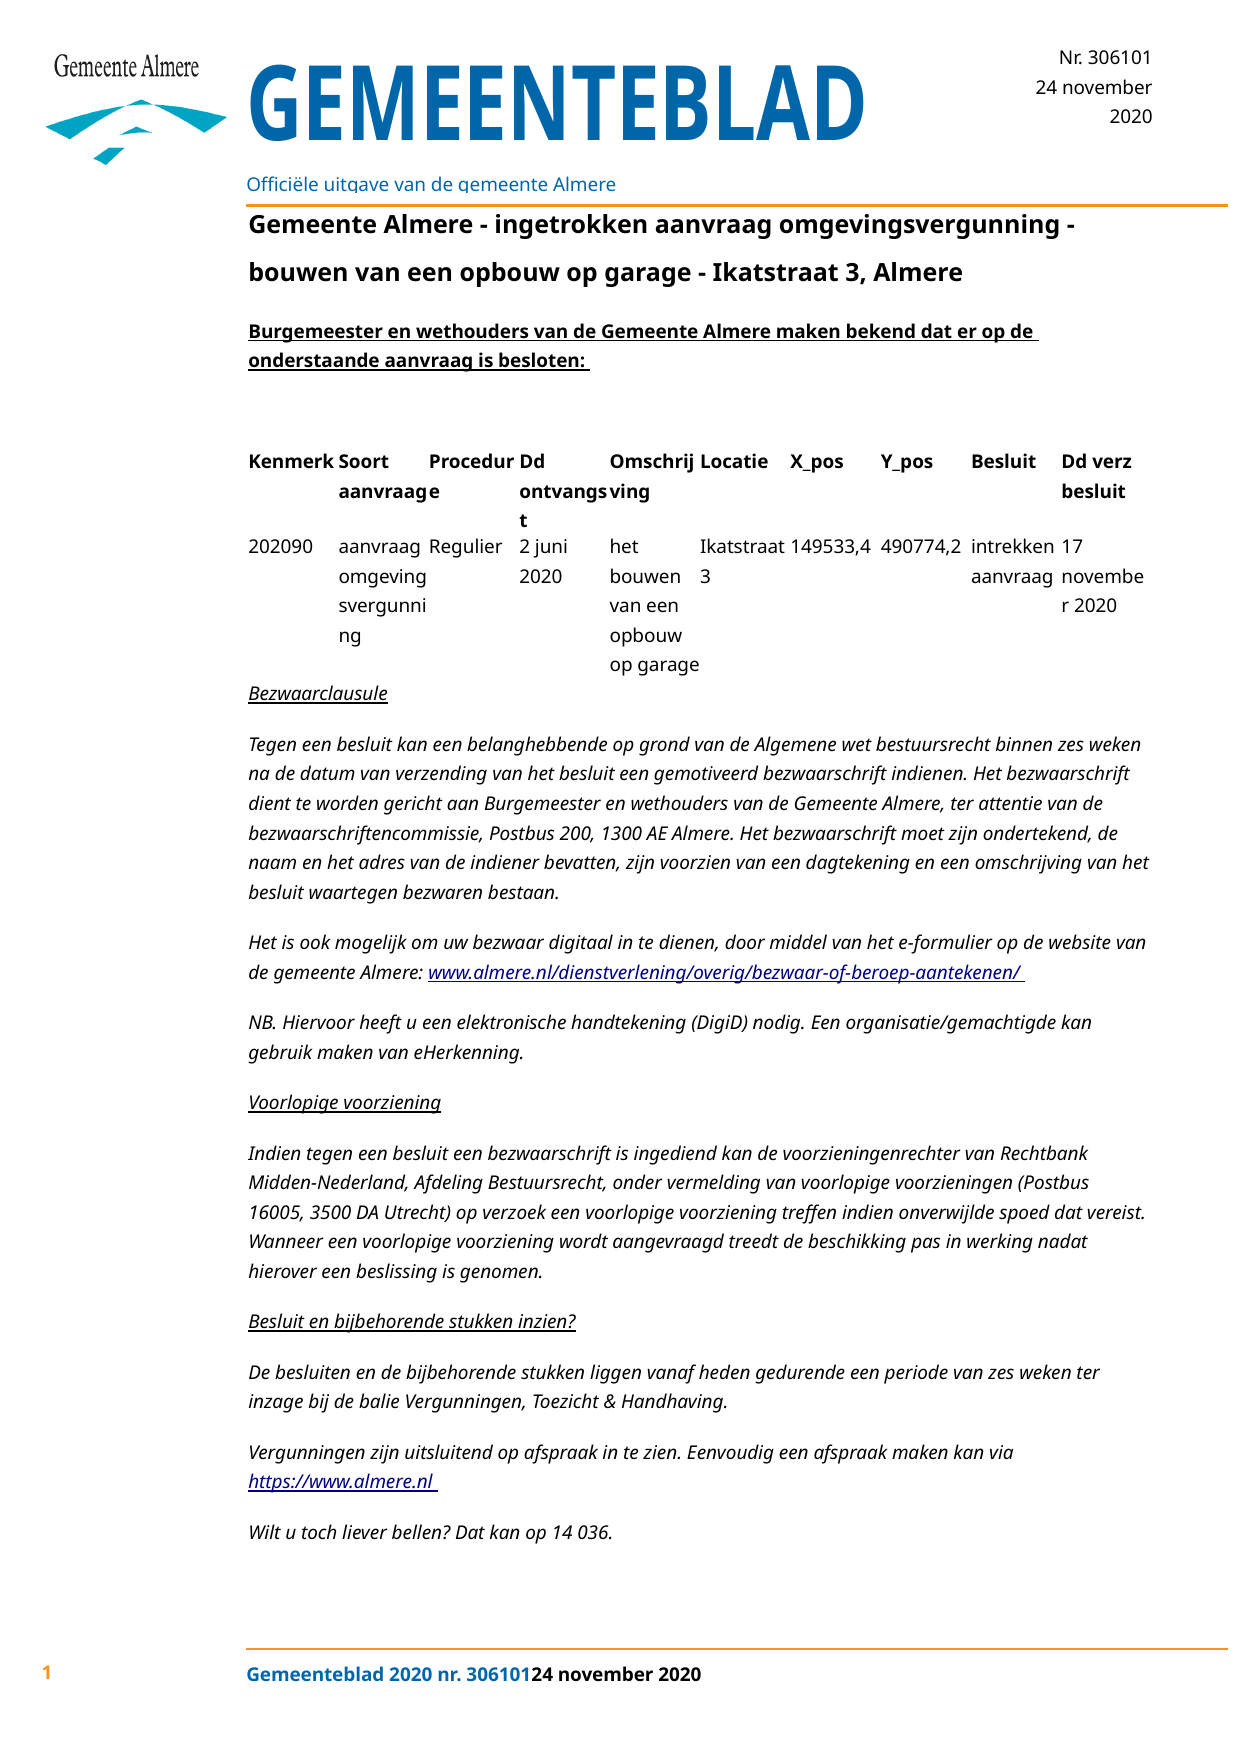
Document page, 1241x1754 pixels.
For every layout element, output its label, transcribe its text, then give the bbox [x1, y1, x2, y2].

picture [41, 47, 231, 172]
text Voorlopige voorziening [248, 1089, 1152, 1115]
table_header Kenmerk [248, 449, 338, 533]
table_header Omschrijving [609, 449, 700, 533]
text De besluiten en de bijbehorende stukken liggen vanaf heden gedurende een periode van zes weken ter inzage bij de balie Vergunningen, Toezicht & Handhaving. [248, 1359, 1152, 1414]
table_cell 2 juni 2020 [519, 533, 609, 677]
text Gemeente Almere - ingetrokken aanvraag omgevingsvergunning - bouwen van een opbouw op garage - Ikatstraat 3, Almere [248, 207, 1152, 288]
table_cell 17 november 2020 [1061, 533, 1152, 677]
table_cell het bouwen van een opbouw op garage [609, 533, 700, 677]
text NB. Hiervoor heeft u een elektronische handtekening (DigiD) nodig. Een organisatie/gemachtigde kan gebruik maken van eHerkenning. [248, 1009, 1152, 1065]
text Wilt u toch liever bellen? Dat kan op 14 036. [248, 1519, 1152, 1545]
table_header X_pos [790, 449, 881, 533]
table_cell 490774,2 [881, 533, 971, 677]
table_header Dd verz besluit [1061, 449, 1152, 533]
text Indien tegen een besluit een bezwaarschrift is ingediend kan de voorzieningenrechter van Rechtbank Midden-Nederland, Afdeling Bestuursrecht, onder vermelding van voorlopige voorzieningen (Postbus 16005, 3500 DA Utrecht) op verzoek een voorlopige voorziening treffen indien onverwijlde spoed dat vereist. Wanneer een voorlopige voorziening wordt aangevraagd treedt de beschikking pas in werking nadat hierover een beslissing is genomen. [248, 1140, 1152, 1284]
table_cell Regulier [429, 533, 519, 677]
text Burgemeester en wethouders van de Gemeente Almere maken bekend dat er op de onderstaande aanvraag is besloten: [248, 318, 1152, 373]
text Besluit en bijbehorende stukken inzien? [248, 1308, 1152, 1334]
table_header Dd ontvangst [519, 449, 609, 533]
table_header Locatie [700, 449, 790, 533]
table_cell aanvraag omgevingsvergunning [338, 533, 429, 677]
table_header Y_pos [881, 449, 971, 533]
table_header Besluit [971, 449, 1061, 533]
table_cell intrekken aanvraag [971, 533, 1061, 677]
text Tegen een besluit kan een belanghebbende op grond van de Algemene wet bestuursrecht binnen zes weken na de datum van verzending van het besluit een gemotiveerd bezwaarschrift indienen. Het bezwaarschrift dient te worden gericht aan Burgemeester en wethouders van de Gemeente Almere, ter attentie van de bezwaarschriftencommissie, Postbus 200, 1300 AE Almere. Het bezwaarschrift moet zijn ondertekend, de naam en het adres van de indiener bevatten, zijn voorzien van een dagtekening en een omschrijving van het besluit waartegen bezwaren bestaan. [248, 731, 1152, 905]
text Bezwaarclausule [248, 681, 1152, 706]
text Vergunningen zijn uitsluitend op afspraak in te zien. Eenvoudig een afspraak maken kan via https://www.almere.nl [248, 1439, 1152, 1494]
table_header Procedure [429, 449, 519, 533]
table_cell Ikatstraat 3 [700, 533, 790, 677]
text Het is ook mogelijk om uw bezwaar digitaal in te dienen, door middel van het e-formulier op de website van de gemeente Almere: www.almere.nl/dienstverlening/overig/bezwaar-of-beroep-aantekenen/ [248, 929, 1152, 985]
table_cell 149533,4 [790, 533, 881, 677]
table_header Soort aanvraag [338, 449, 429, 533]
table_cell 202090 [248, 533, 338, 677]
